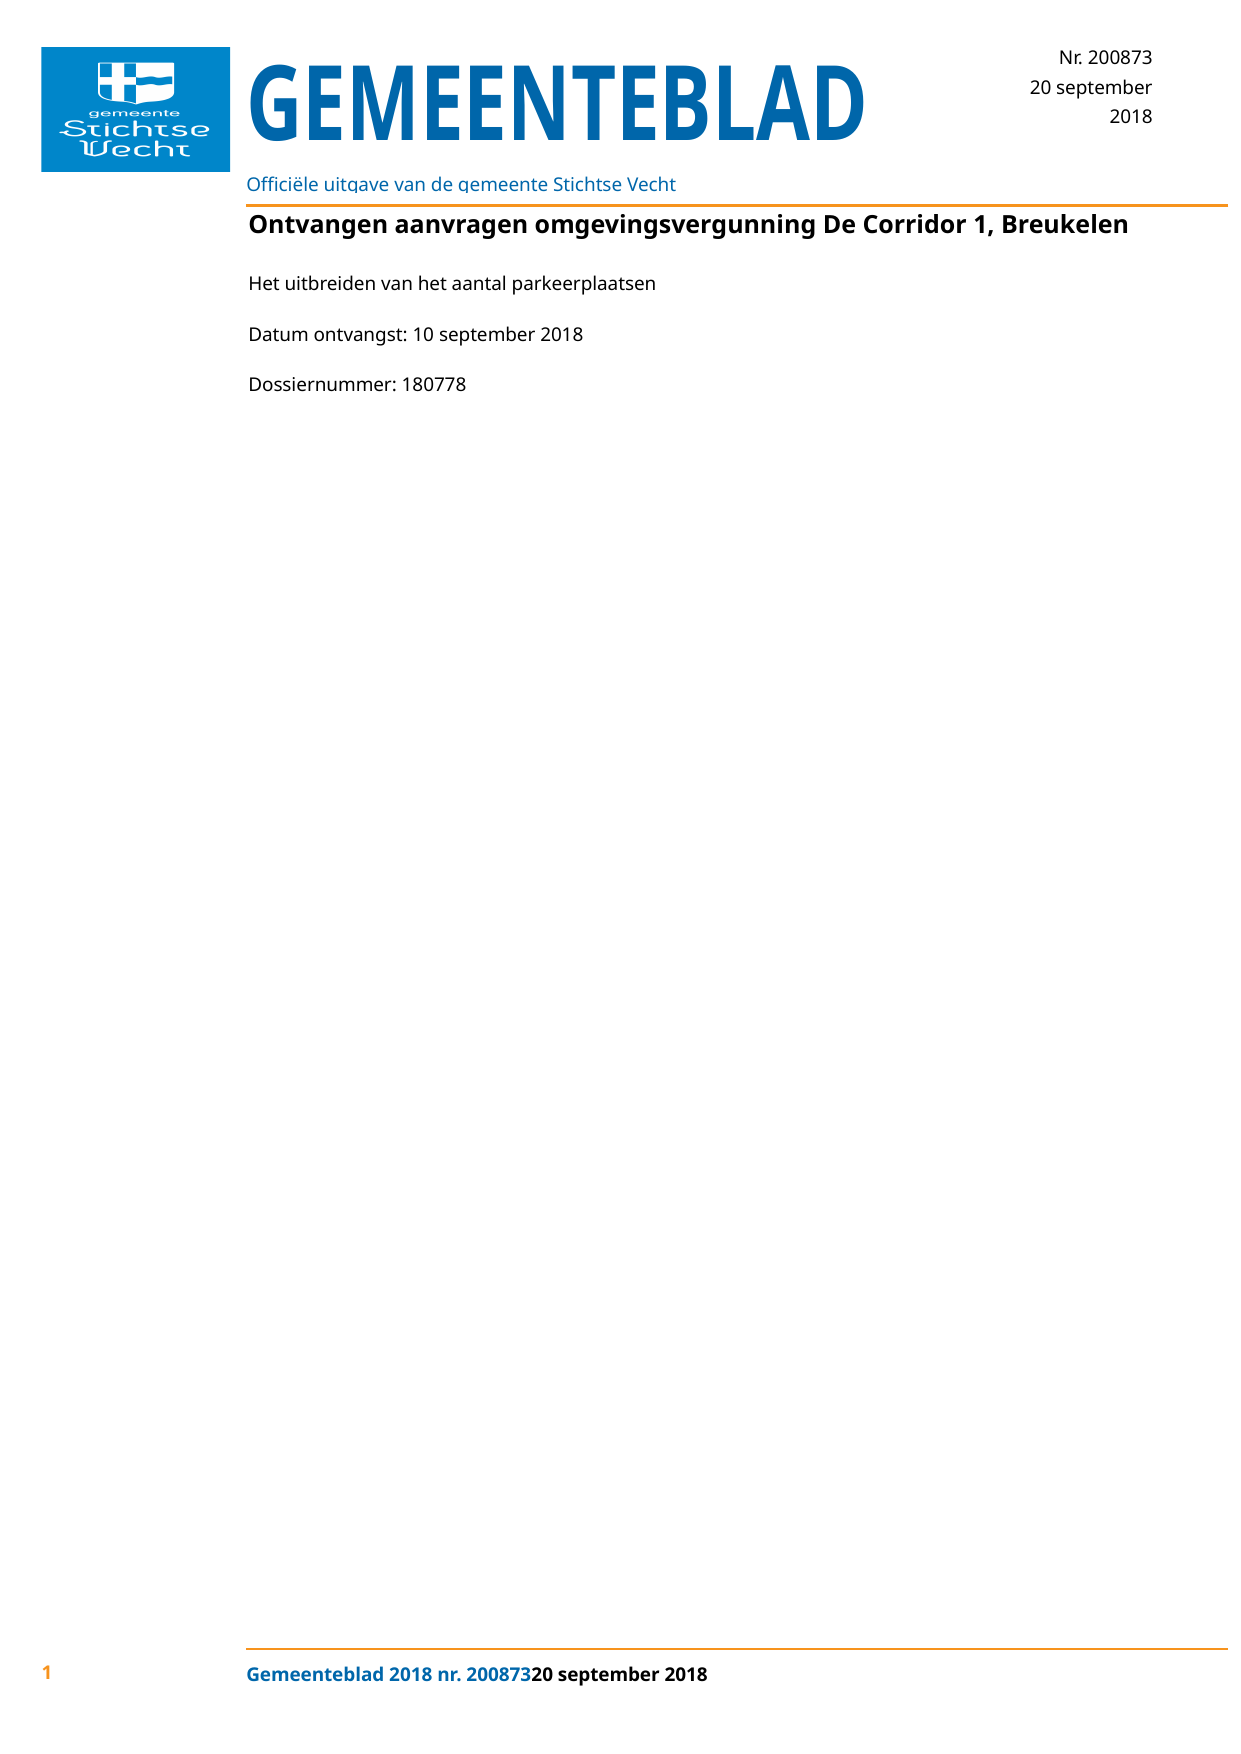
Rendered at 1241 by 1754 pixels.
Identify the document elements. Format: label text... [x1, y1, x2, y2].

text Datum ontvangst: 10 september 2018 [248, 321, 1152, 346]
text Het uitbreiden van het aantal parkeerplaatsen [248, 270, 1152, 296]
text Ontvangen aanvragen omgevingsvergunning De Corridor 1, Breukelen [248, 207, 1152, 241]
text Dossiernummer: 180778 [248, 371, 1152, 397]
picture [99, 63, 135, 101]
picture [137, 63, 174, 103]
